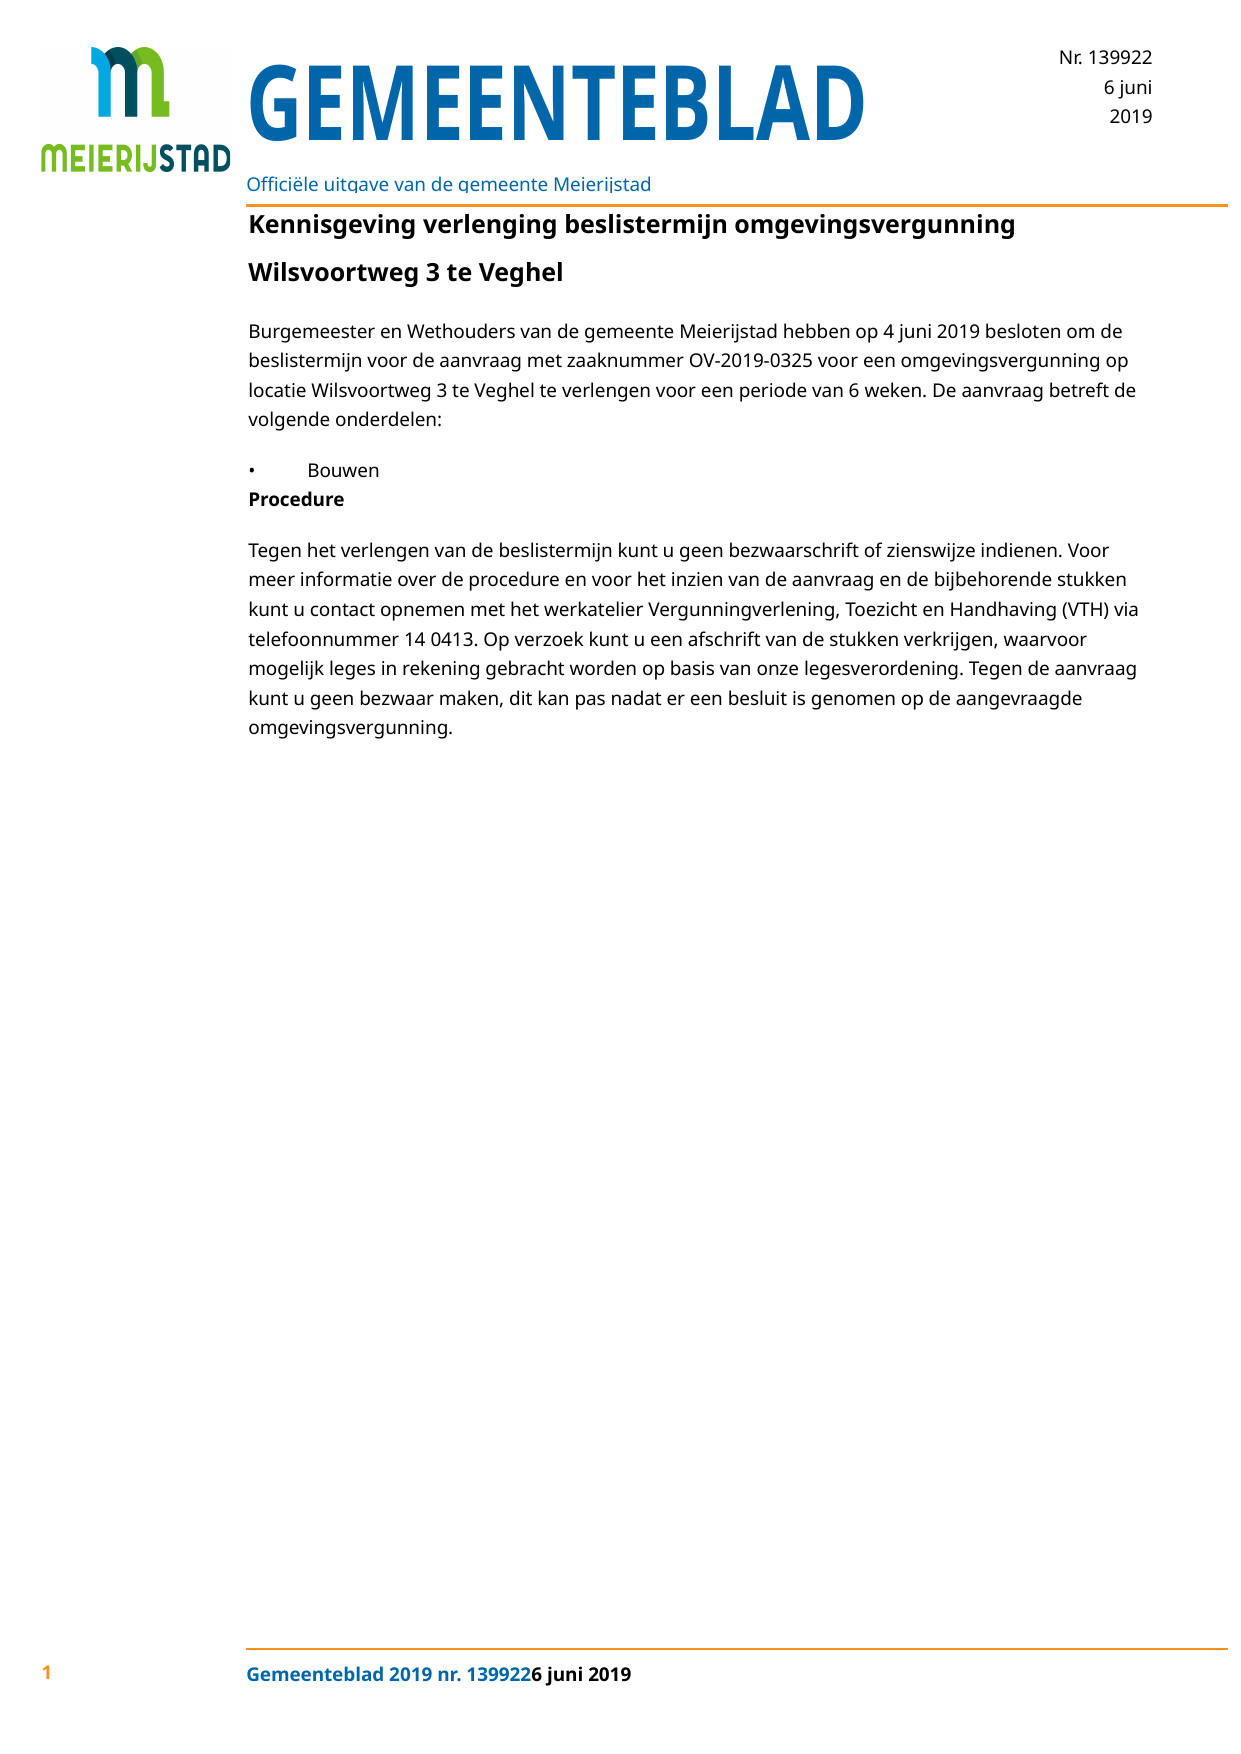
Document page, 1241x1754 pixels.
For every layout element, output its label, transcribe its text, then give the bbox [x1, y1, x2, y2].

text Burgemeester en Wethouders van de gemeente Meierijstad hebben op 4 juni 2019 besloten om de beslistermijn voor de aanvraag met zaaknummer OV-2019-0325 voor een omgevingsvergunning op locatie Wilsvoortweg 3 te Veghel te verlengen voor een periode van 6 weken. De aanvraag betreft de volgende onderdelen: [248, 318, 1152, 432]
text Tegen het verlengen van de beslistermijn kunt u geen bezwaarschrift of zienswijze indienen. Voor meer informatie over de procedure en voor het inzien van de aanvraag en de bijbehorende stukken kunt u contact opnemen met het werkatelier Vergunningverlening, Toezicht en Handhaving (VTH) via telefoonnummer 14 0413. Op verzoek kunt u een afschrift van de stukken verkrijgen, waarvoor mogelijk leges in rekening gebracht worden op basis van onze legesverordening. Tegen de aanvraag kunt u geen bezwaar maken, dit kan pas nadat er een besluit is genomen op de aangevraagde omgevingsvergunning. [248, 537, 1152, 740]
picture [41, 47, 231, 172]
text Procedure [248, 487, 1152, 512]
text Kennisgeving verlenging beslistermijn omgevingsvergunning Wilsvoortweg 3 te Veghel [248, 207, 1152, 288]
list Bouwen [248, 457, 1152, 483]
